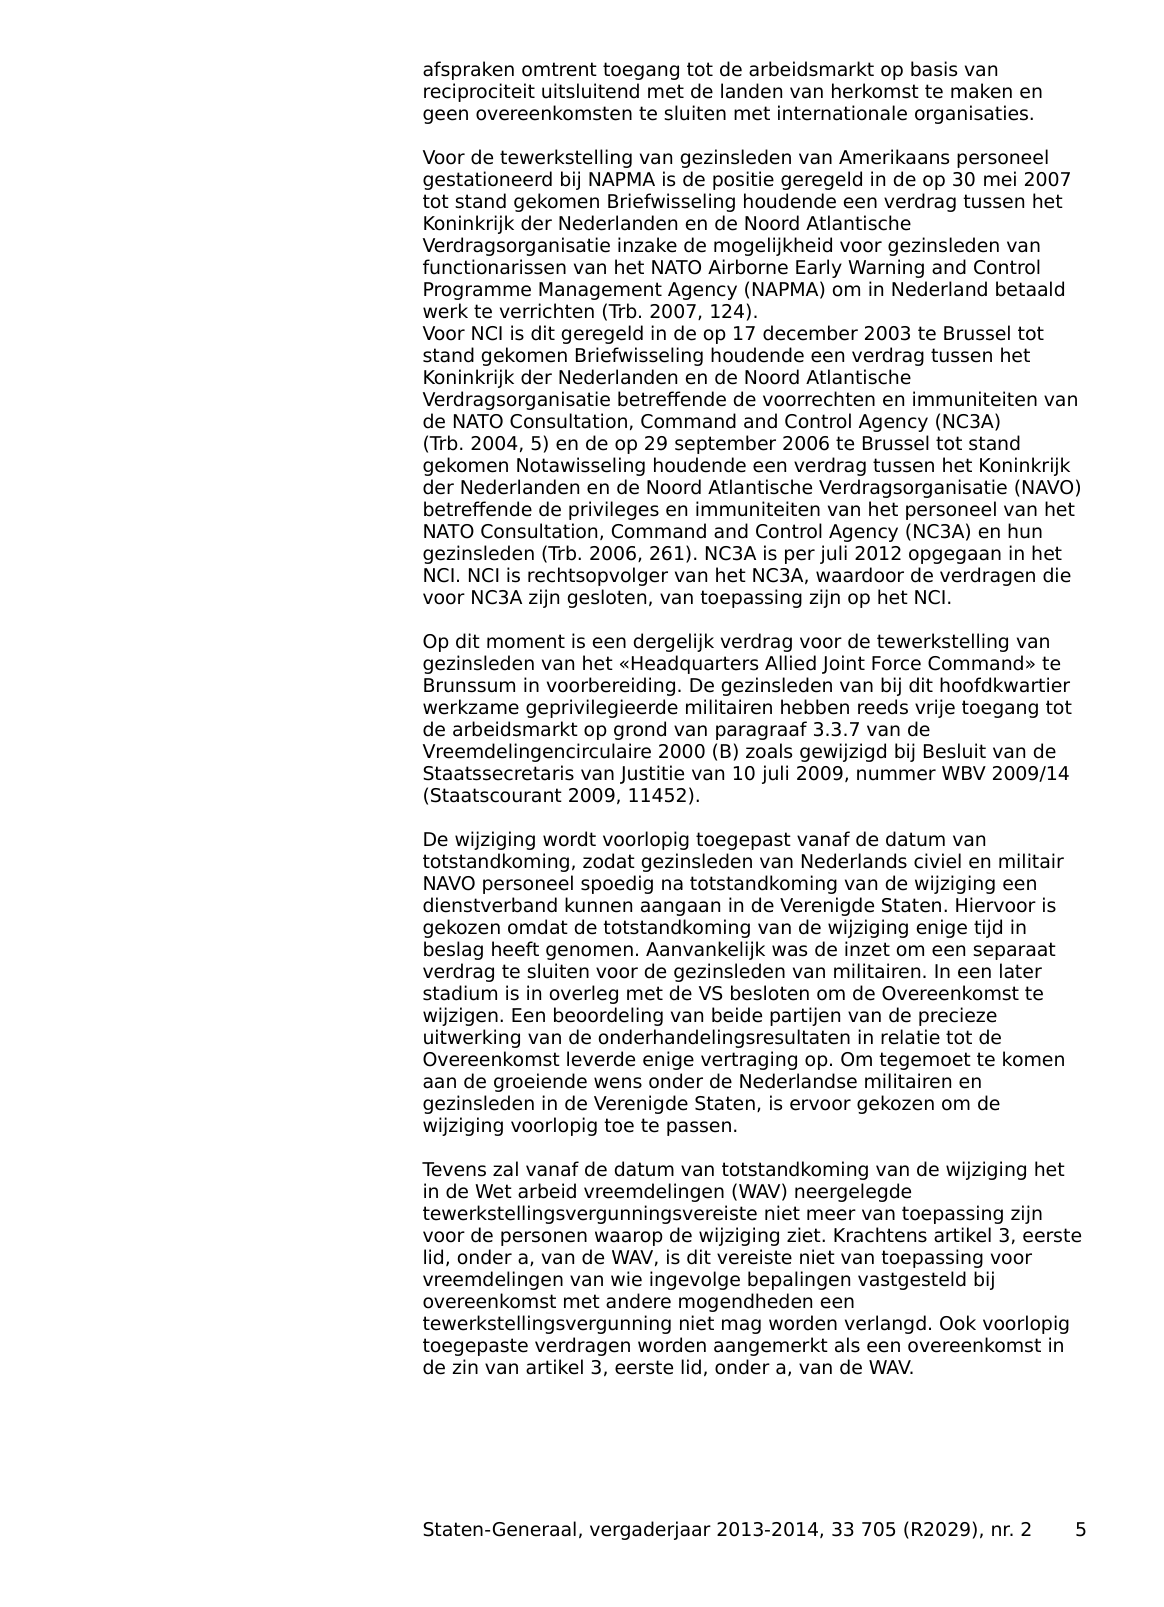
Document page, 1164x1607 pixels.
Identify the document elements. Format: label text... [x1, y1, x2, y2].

text De wijziging wordt voorlopig toegepast vanaf de datum van totstandkoming, zodat gezinsleden van Nederlands civiel en militair NAVO personeel spoedig na totstandkoming van de wijziging een dienstverband kunnen aangaan in de Verenigde Staten. Hiervoor is gekozen omdat de totstandkoming van de wijziging enige tijd in beslag heeft genomen. Aanvankelijk was de inzet om een separaat verdrag te sluiten voor de gezinsleden van militairen. In een later stadium is in overleg met de VS besloten om de Overeenkomst te wijzigen. Een beoordeling van beide partijen van de precieze uitwerking van de onderhandelingsresultaten in relatie tot de Overeenkomst leverde enige vertraging op. Om tegemoet te komen aan de groeiende wens onder de Nederlandse militairen en gezinsleden in de Verenigde Staten, is ervoor gekozen om de wijziging voorlopig toe te passen. [422, 829, 1087, 1137]
text Voor NCI is dit geregeld in de op 17 december 2003 te Brussel tot stand gekomen Briefwisseling houdende een verdrag tussen het Koninkrijk der Nederlanden en de Noord Atlantische Verdragsorganisatie betreffende de voorrechten en immuniteiten van de NATO Consultation, Command and Control Agency (NC3A) (Trb. 2004, 5) en de op 29 september 2006 te Brussel tot stand gekomen Notawisseling houdende een verdrag tussen het Koninkrijk der Nederlanden en de Noord Atlantische Verdragsorganisatie (NAVO) betreffende de privileges en immuniteiten van het personeel van het NATO Consultation, Command and Control Agency (NC3A) en hun gezinsleden (Trb. 2006, 261). NC3A is per juli 2012 opgegaan in het NCI. NCI is rechtsopvolger van het NC3A, waardoor de verdragen die voor NC3A zijn gesloten, van toepassing zijn op het NCI. [422, 323, 1087, 609]
text Voor de tewerkstelling van gezinsleden van Amerikaans personeel gestationeerd bij NAPMA is de positie geregeld in de op 30 mei 2007 tot stand gekomen Briefwisseling houdende een verdrag tussen het Koninkrijk der Nederlanden en de Noord Atlantische Verdragsorganisatie inzake de mogelijkheid voor gezinsleden van functionarissen van het NATO Airborne Early Warning and Control Programme Management Agency (NAPMA) om in Nederland betaald werk te verrichten (Trb. 2007, 124). [422, 147, 1087, 323]
text afspraken omtrent toegang tot de arbeidsmarkt op basis van reciprociteit uitsluitend met de landen van herkomst te maken en geen overeenkomsten te sluiten met internationale organisaties. [422, 59, 1087, 125]
text Tevens zal vanaf de datum van totstandkoming van de wijziging het in de Wet arbeid vreemdelingen (WAV) neergelegde tewerkstellingsvergunningsvereiste niet meer van toepassing zijn voor de personen waarop de wijziging ziet. Krachtens artikel 3, eerste lid, onder a, van de WAV, is dit vereiste niet van toepassing voor vreemdelingen van wie ingevolge bepalingen vastgesteld bij overeenkomst met andere mogendheden een tewerkstellingsvergunning niet mag worden verlangd. Ook voorlopig toegepaste verdragen worden aangemerkt als een overeenkomst in de zin van artikel 3, eerste lid, onder a, van de WAV. [422, 1159, 1087, 1379]
text Op dit moment is een dergelijk verdrag voor de tewerkstelling van gezinsleden van het «Headquarters Allied Joint Force Command» te Brunssum in voorbereiding. De gezinsleden van bij dit hoofdkwartier werkzame geprivilegieerde militairen hebben reeds vrije toegang tot de arbeidsmarkt op grond van paragraaf 3.3.7 van de Vreemdelingencirculaire 2000 (B) zoals gewijzigd bij Besluit van de Staatssecretaris van Justitie van 10 juli 2009, nummer WBV 2009/14 (Staatscourant 2009, 11452). [422, 631, 1087, 807]
